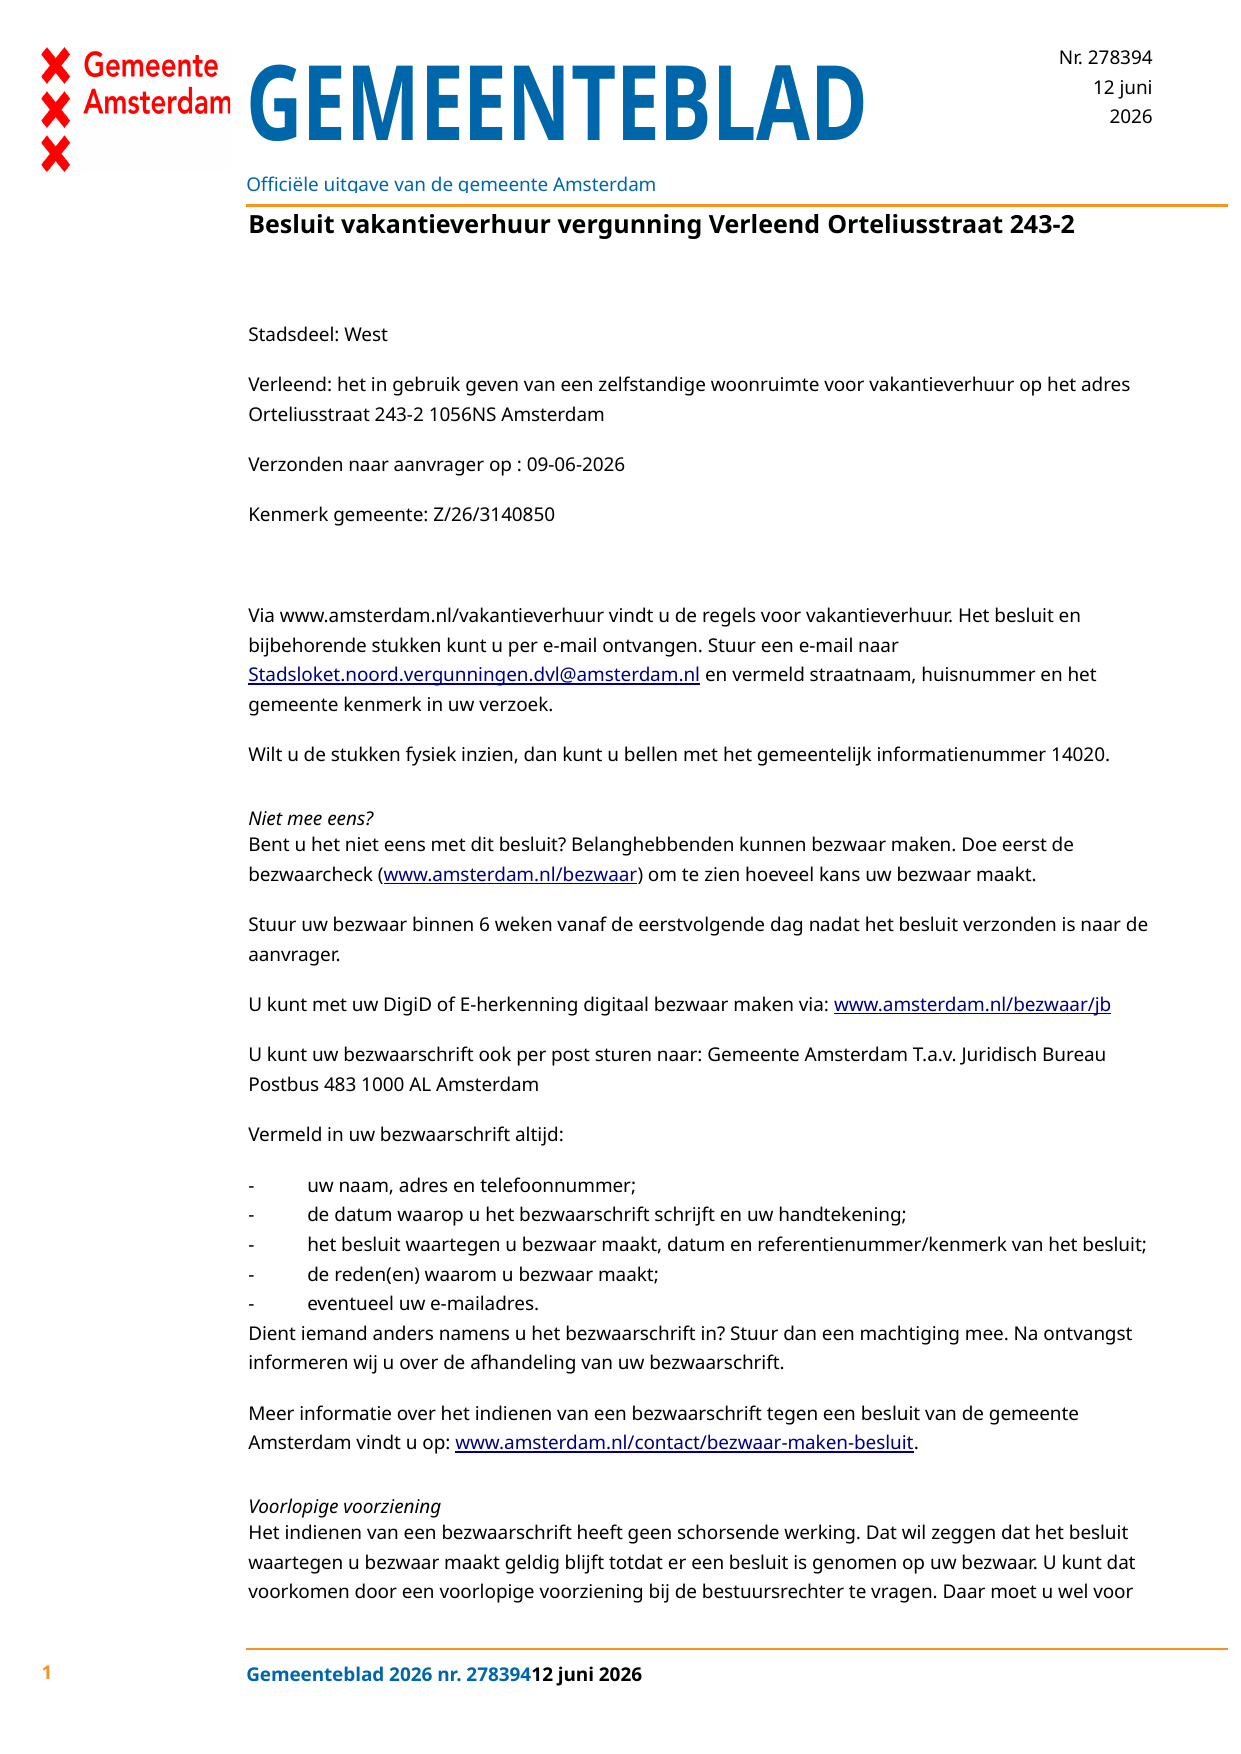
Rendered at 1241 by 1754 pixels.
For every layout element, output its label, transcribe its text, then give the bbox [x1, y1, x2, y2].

picture [41, 47, 231, 172]
text Dient iemand anders namens u het bezwaarschrift in? Stuur dan een machtiging mee. Na ontvangst informeren wij u over de afhandeling van uw bezwaarschrift. [248, 1320, 1152, 1375]
text Niet mee eens? [248, 806, 1152, 831]
text Stuur uw bezwaar binnen 6 weken vanaf de eerstvolgende dag nadat het besluit verzonden is naar de aanvrager. [248, 911, 1152, 967]
text Kenmerk gemeente: Z/26/3140850 [248, 502, 1152, 527]
text U kunt met uw DigiD of E-herkenning digitaal bezwaar maken via: www.amsterdam.nl/bezwaar/jb [248, 991, 1152, 1017]
list de reden(en) waarom u bezwaar maakt; [248, 1261, 1152, 1287]
text Via www.amsterdam.nl/vakantieverhuur vindt u de regels voor vakantieverhuur. Het besluit en bijbehorende stukken kunt u per e-mail ontvangen. Stuur een e-mail naar Stadsloket.noord.vergunningen.dvl@amsterdam.nl en vermeld straatnaam, huisnummer en het gemeente kenmerk in uw verzoek. [248, 602, 1152, 717]
text Meer informatie over het indienen van een bezwaarschrift tegen een besluit van de gemeente Amsterdam vindt u op: www.amsterdam.nl/contact/bezwaar-maken-besluit. [248, 1400, 1152, 1455]
list uw naam, adres en telefoonnummer; [248, 1172, 1152, 1198]
text Voorlopige voorziening [248, 1493, 1152, 1519]
text Verzonden naar aanvrager op : 09-06-2026 [248, 451, 1152, 477]
text Bent u het niet eens met dit besluit? Belanghebbenden kunnen bezwaar maken. Doe eerst de bezwaarcheck (www.amsterdam.nl/bezwaar) om te zien hoeveel kans uw bezwaar maakt. [248, 831, 1152, 887]
text Stadsdeel: West [248, 321, 1152, 346]
list de datum waarop u het bezwaarschrift schrijft en uw handtekening; [248, 1202, 1152, 1227]
text Verleend: het in gebruik geven van een zelfstandige woonruimte voor vakantieverhuur op het adres Orteliusstraat 243-2 1056NS Amsterdam [248, 371, 1152, 426]
text Het indienen van een bezwaarschrift heeft geen schorsende werking. Dat wil zeggen dat het besluit waartegen u bezwaar maakt geldig blijft totdat er een besluit is genomen op uw bezwaar. U kunt dat voorkomen door een voorlopige voorziening bij de bestuursrechter te vragen. Daar moet u wel voor [248, 1519, 1152, 1604]
text U kunt uw bezwaarschrift ook per post sturen naar: Gemeente Amsterdam T.a.v. Juridisch Bureau Postbus 483 1000 AL Amsterdam [248, 1042, 1152, 1097]
list het besluit waartegen u bezwaar maakt, datum en referentienummer/kenmerk van het besluit; [248, 1231, 1152, 1257]
text Wilt u de stukken fysiek inzien, dan kunt u bellen met het gemeentelijk informatienummer 14020. [248, 742, 1152, 767]
list eventueel uw e-mailadres. [248, 1290, 1152, 1316]
text Vermeld in uw bezwaarschrift altijd: [248, 1122, 1152, 1147]
text Besluit vakantieverhuur vergunning Verleend Orteliusstraat 243-2 [248, 207, 1152, 241]
